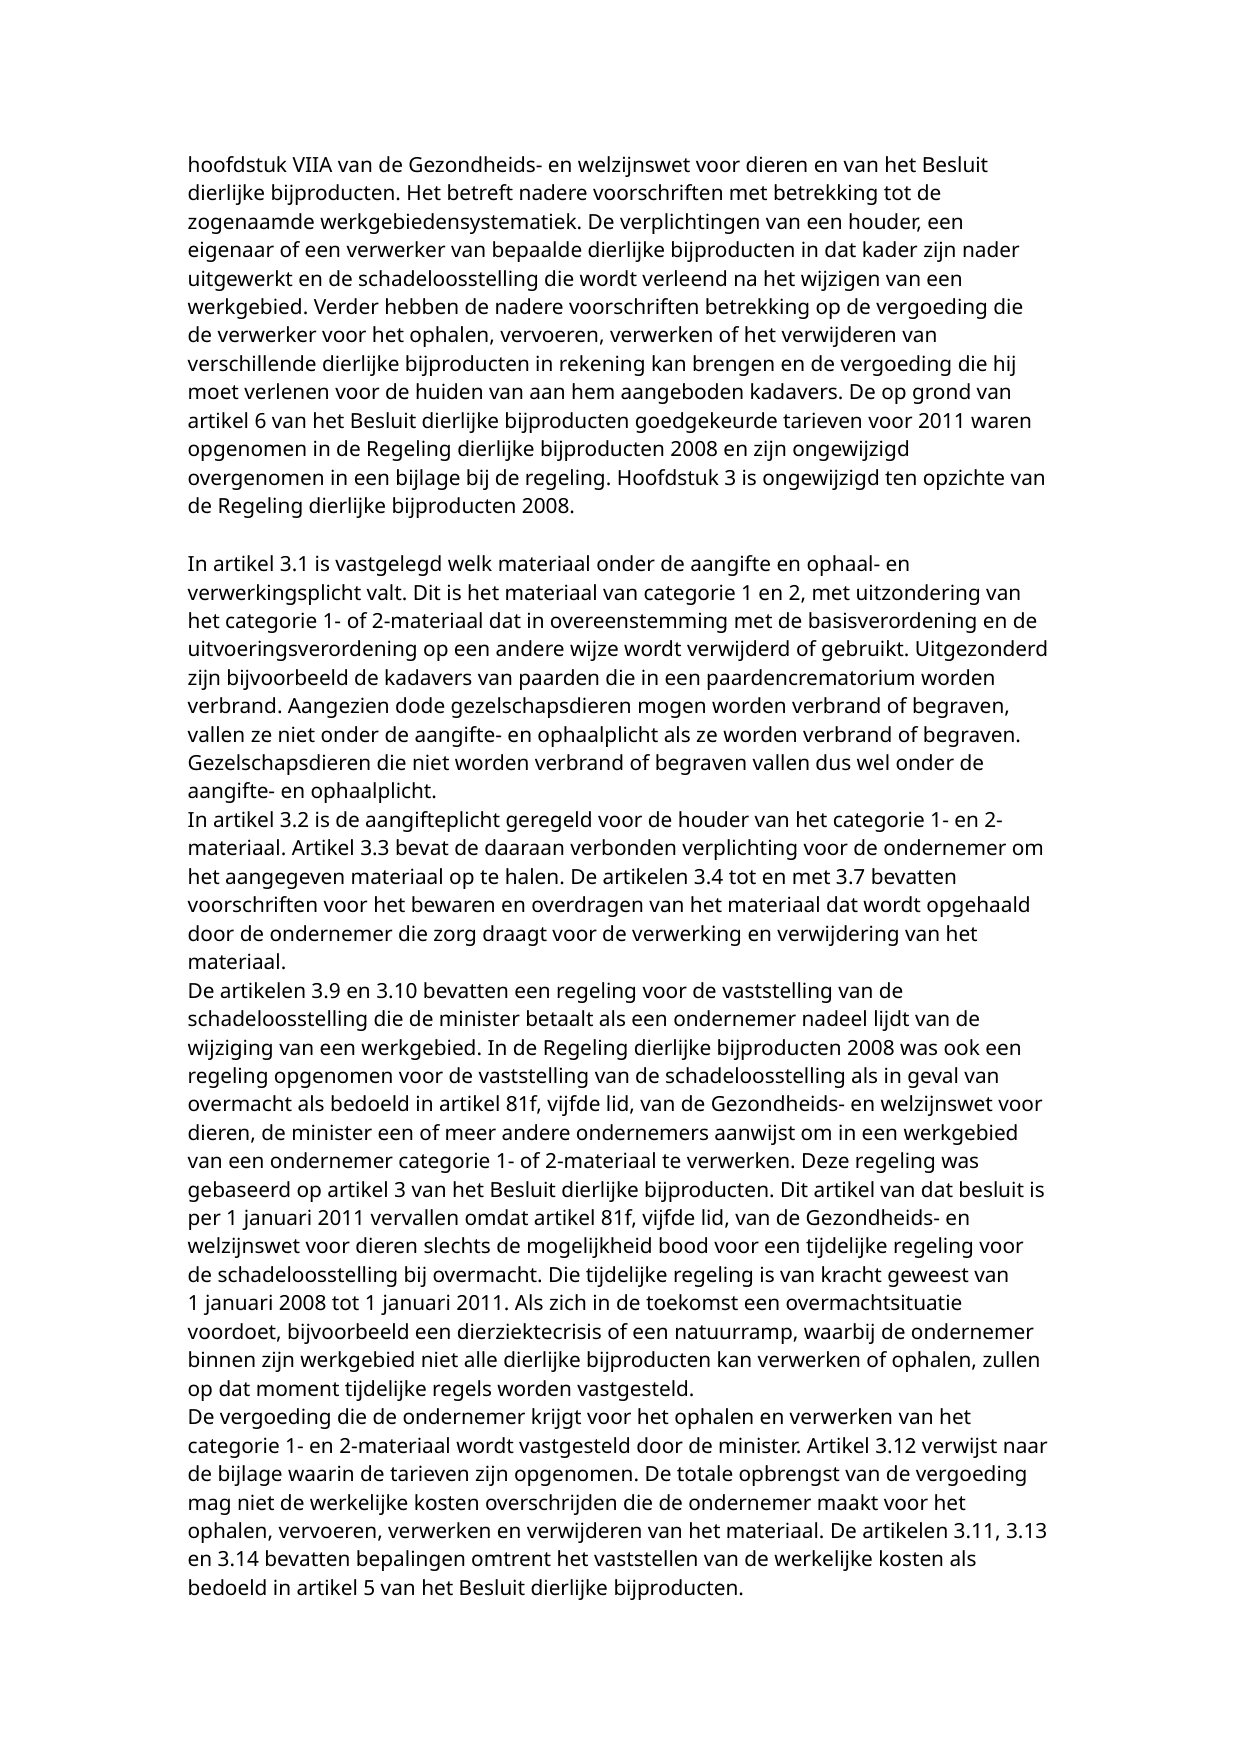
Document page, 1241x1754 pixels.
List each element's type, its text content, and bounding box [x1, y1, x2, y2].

text hoofdstuk VIIA van de Gezondheids- en welzijnswet voor dieren en van het Besluit dierlijke bijproducten. Het betreft nadere voorschriften met betrekking tot de zogenaamde werkgebiedensystematiek. De verplichtingen van een houder, een eigenaar of een verwerker van bepaalde dierlijke bijproducten in dat kader zijn nader uitgewerkt en de schadeloosstelling die wordt verleend na het wijzigen van een werkgebied. Verder hebben de nadere voorschriften betrekking op de vergoeding die de verwerker voor het ophalen, vervoeren, verwerken of het verwijderen van verschillende dierlijke bijproducten in rekening kan brengen en de vergoeding die hij moet verlenen voor de huiden van aan hem aangeboden kadavers. De op grond van artikel 6 van het Besluit dierlijke bijproducten goedgekeurde tarieven voor 2011 waren opgenomen in de Regeling dierlijke bijproducten 2008 en zijn ongewijzigd overgenomen in een bijlage bij de regeling. Hoofdstuk 3 is ongewijzigd ten opzichte van de Regeling dierlijke bijproducten 2008. [187, 150, 1053, 520]
text De vergoeding die de ondernemer krijgt voor het ophalen en verwerken van het categorie 1- en 2-materiaal wordt vastgesteld door de minister. Artikel 3.12 verwijst naar de bijlage waarin de tarieven zijn opgenomen. De totale opbrengst van de vergoeding mag niet de werkelijke kosten overschrijden die de ondernemer maakt voor het ophalen, vervoeren, verwerken en verwijderen van het materiaal. De artikelen 3.11, 3.13 en 3.14 bevatten bepalingen omtrent het vaststellen van de werkelijke kosten als bedoeld in artikel 5 van het Besluit dierlijke bijproducten. [187, 1402, 1053, 1601]
text In artikel 3.1 is vastgelegd welk materiaal onder de aangifte en ophaal- en verwerkingsplicht valt. Dit is het materiaal van categorie 1 en 2, met uitzondering van het categorie 1- of 2-materiaal dat in overeenstemming met de basisverordening en de uitvoeringsverordening op een andere wijze wordt verwijderd of gebruikt. Uitgezonderd zijn bijvoorbeeld de kadavers van paarden die in een paardencrematorium worden verbrand. Aangezien dode gezelschapsdieren mogen worden verbrand of begraven, vallen ze niet onder de aangifte- en ophaalplicht als ze worden verbrand of begraven. Gezelschapsdieren die niet worden verbrand of begraven vallen dus wel onder de aangifte- en ophaalplicht. [187, 549, 1053, 805]
text In artikel 3.2 is de aangifteplicht geregeld voor de houder van het categorie 1- en 2-materiaal. Artikel 3.3 bevat de daaraan verbonden verplichting voor de ondernemer om het aangegeven materiaal op te halen. De artikelen 3.4 tot en met 3.7 bevatten voorschriften voor het bewaren en overdragen van het materiaal dat wordt opgehaald door de ondernemer die zorg draagt voor de verwerking en verwijdering van het materiaal. [187, 805, 1053, 976]
text De artikelen 3.9 en 3.10 bevatten een regeling voor de vaststelling van de schadeloosstelling die de minister betaalt als een ondernemer nadeel lijdt van de wijziging van een werkgebied. In de Regeling dierlijke bijproducten 2008 was ook een regeling opgenomen voor de vaststelling van de schadeloosstelling als in geval van overmacht als bedoeld in artikel 81f, vijfde lid, van de Gezondheids- en welzijnswet voor dieren, de minister een of meer andere ondernemers aanwijst om in een werkgebied van een ondernemer categorie 1- of 2-materiaal te verwerken. Deze regeling was gebaseerd op artikel 3 van het Besluit dierlijke bijproducten. Dit artikel van dat besluit is per 1 januari 2011 vervallen omdat artikel 81f, vijfde lid, van de Gezondheids- en welzijnswet voor dieren slechts de mogelijkheid bood voor een tijdelijke regeling voor de schadeloosstelling bij overmacht. Die tijdelijke regeling is van kracht geweest van 1 januari 2008 tot 1 januari 2011. Als zich in de toekomst een overmachtsituatie voordoet, bijvoorbeeld een dierziektecrisis of een natuurramp, waarbij de ondernemer binnen zijn werkgebied niet alle dierlijke bijproducten kan verwerken of ophalen, zullen op dat moment tijdelijke regels worden vastgesteld. [187, 976, 1053, 1402]
